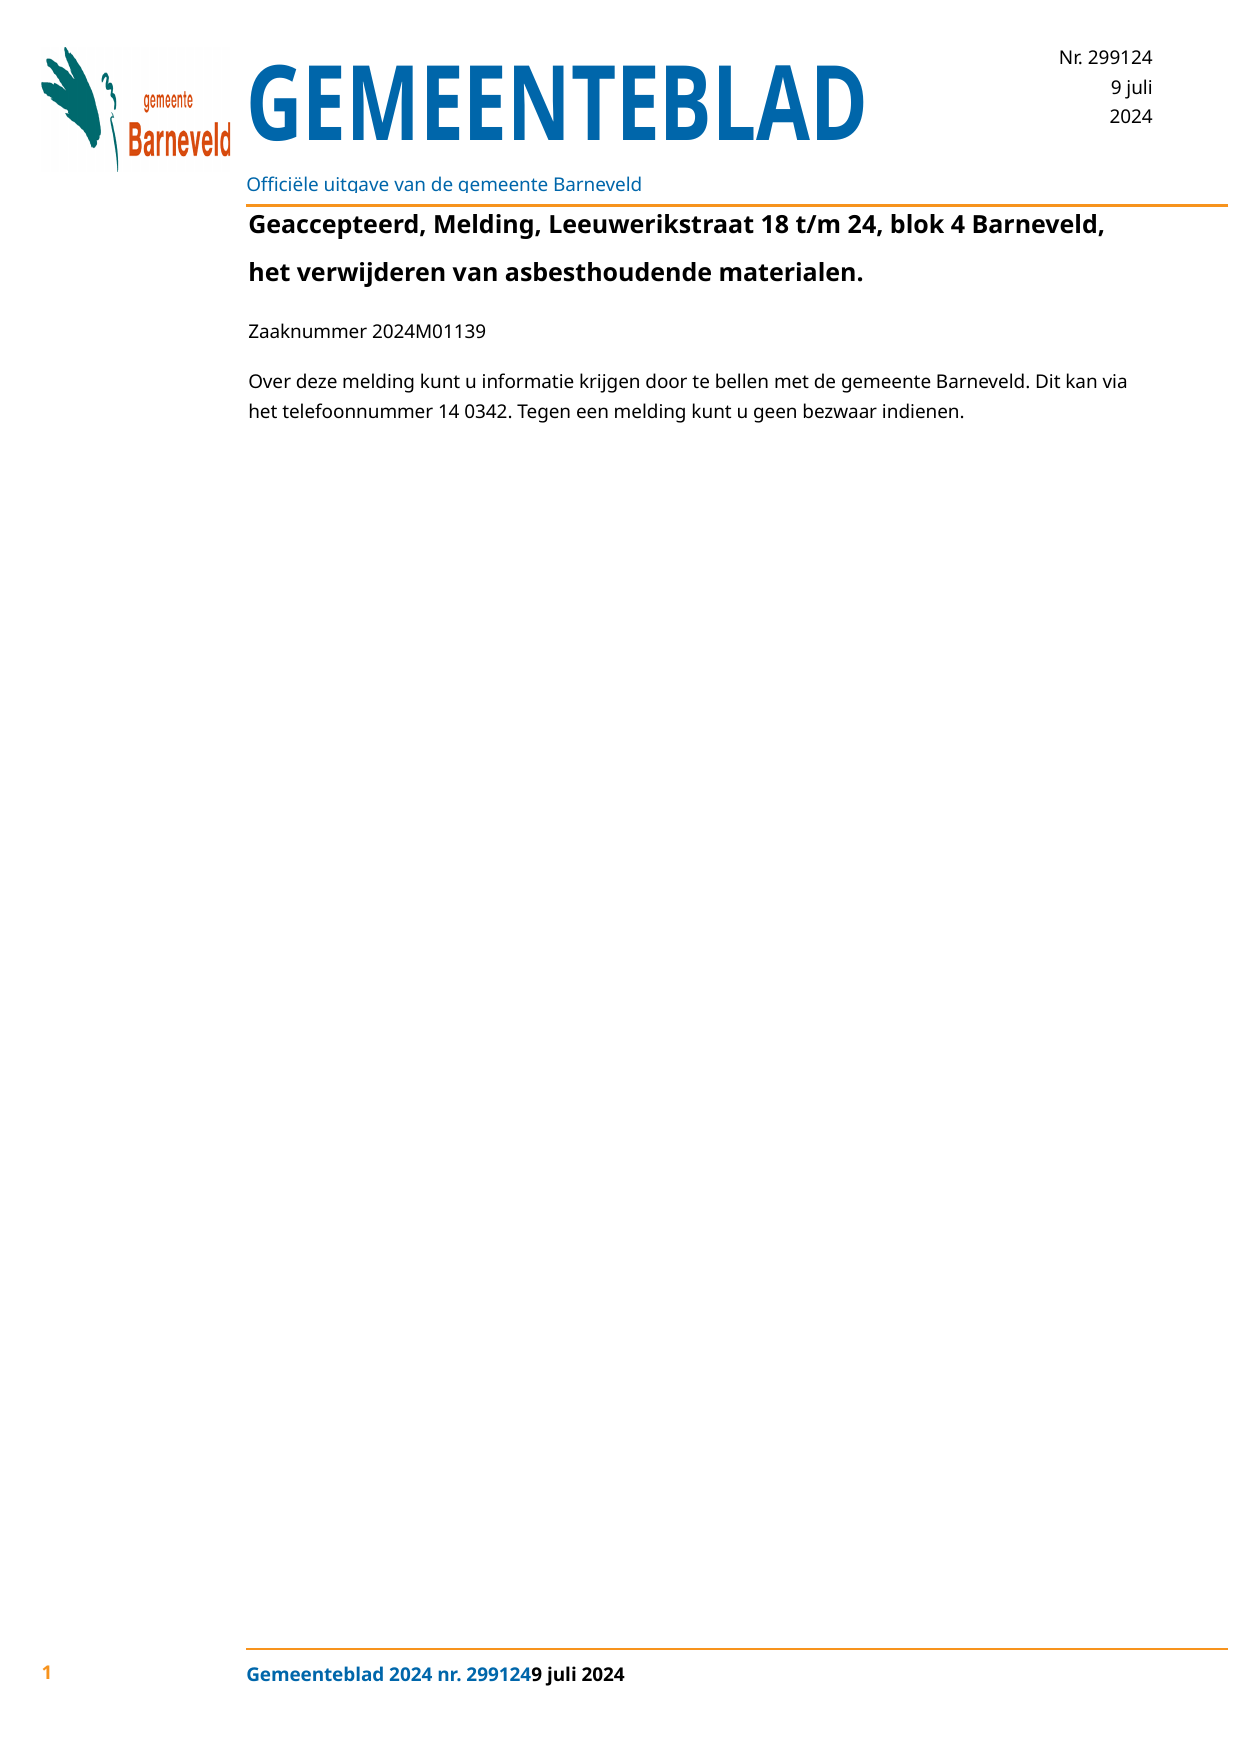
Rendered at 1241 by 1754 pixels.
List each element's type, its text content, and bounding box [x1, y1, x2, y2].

picture [41, 47, 231, 172]
text Geaccepteerd, Melding, Leeuwerikstraat 18 t/m 24, blok 4 Barneveld, het verwijderen van asbesthoudende materialen. [248, 207, 1152, 288]
text Zaaknummer 2024M01139 [248, 318, 1152, 344]
text Over deze melding kunt u informatie krijgen door te bellen met de gemeente Barneveld. Dit kan via het telefoonnummer 14 0342. Tegen een melding kunt u geen bezwaar indienen. [248, 368, 1152, 424]
